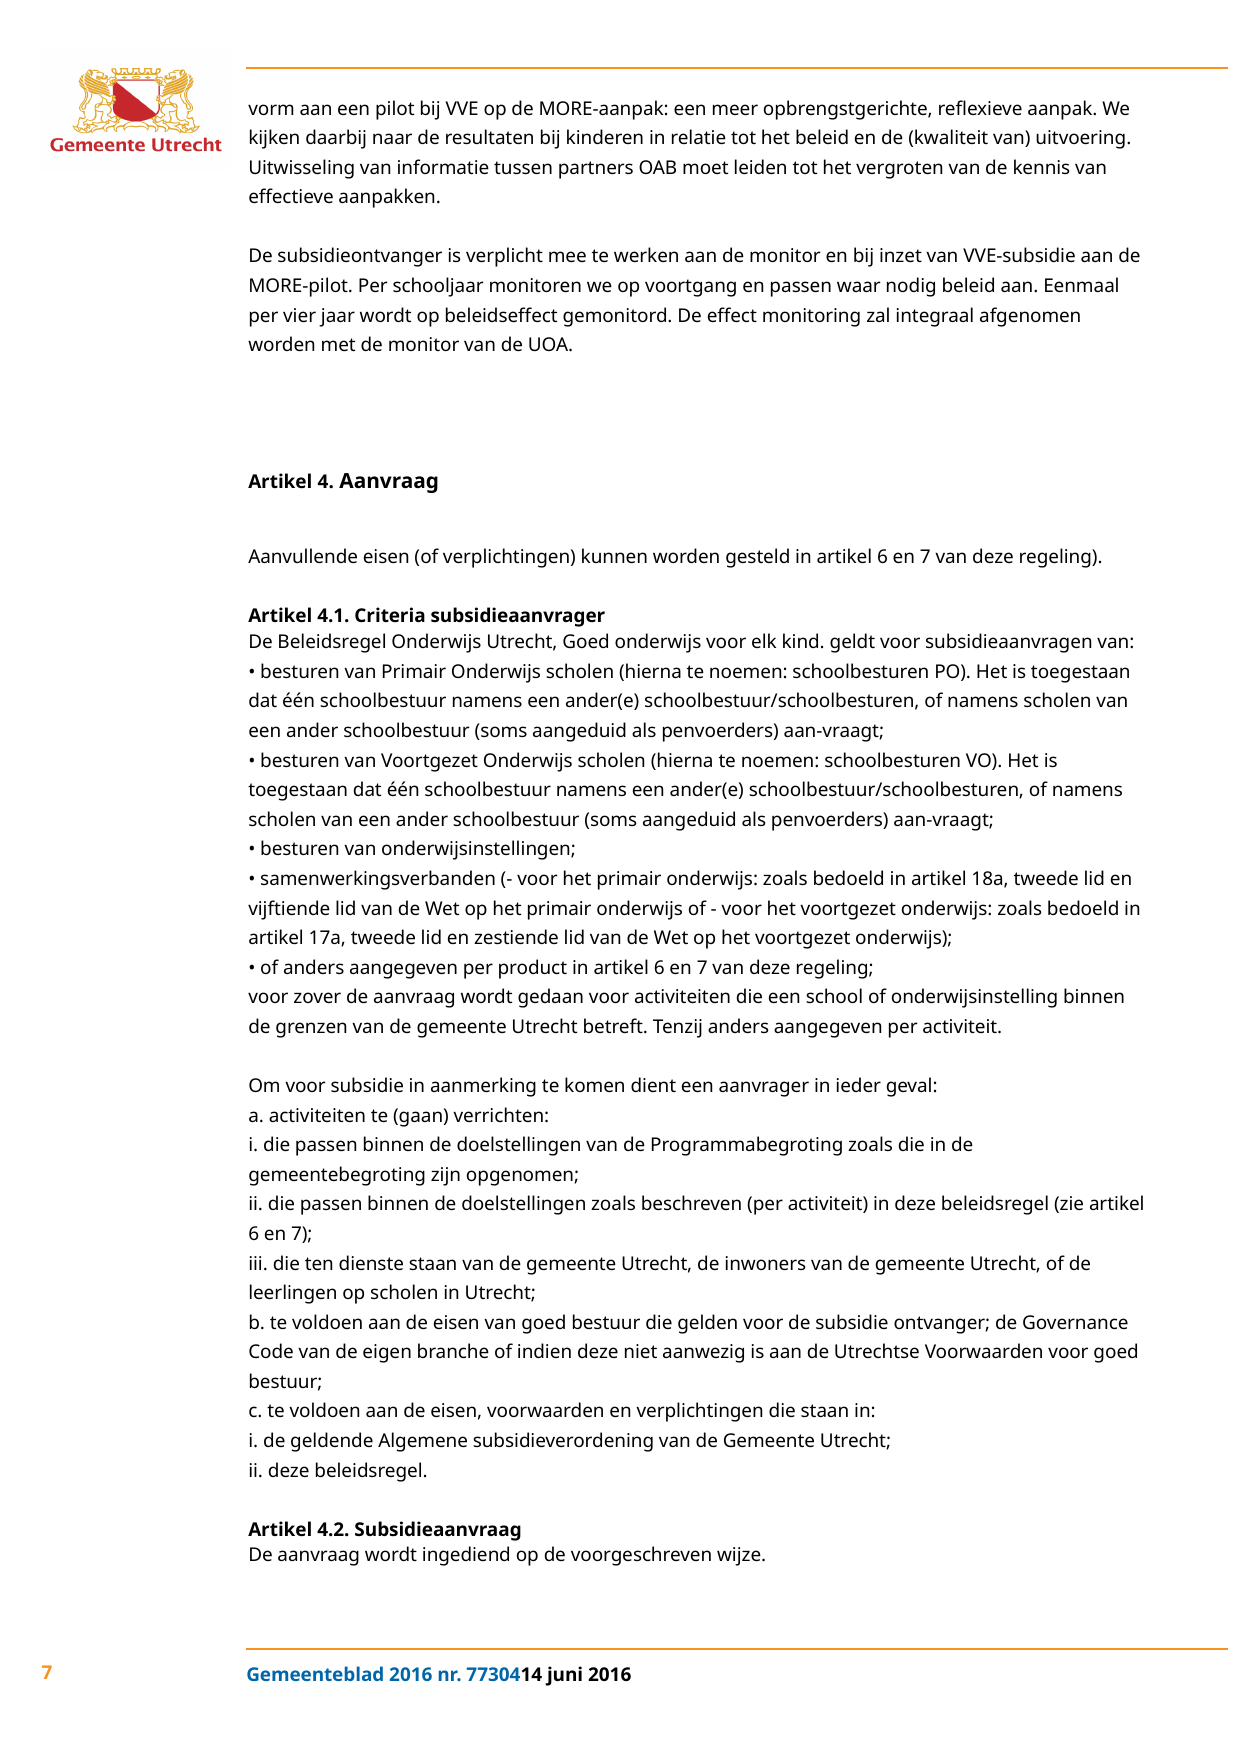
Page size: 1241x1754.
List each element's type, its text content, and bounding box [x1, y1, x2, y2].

text • besturen van onderwijsinstellingen; [248, 836, 1152, 861]
text Artikel 4.2. Subsidieaanvraag [248, 1516, 1152, 1542]
text i. de geldende Algemene subsidieverordening van de Gemeente Utrecht; [248, 1427, 1152, 1453]
text Aanvullende eisen (of verplichtingen) kunnen worden gesteld in artikel 6 en 7 van deze regeling). [248, 543, 1152, 569]
text De subsidieontvanger is verplicht mee te werken aan de monitor en bij inzet van VVE-subsidie aan de MORE-pilot. Per schooljaar monitoren we op voortgang en passen waar nodig beleid aan. Eenmaal per vier jaar wordt op beleidseffect gemonitord. De effect monitoring zal integraal afgenomen worden met de monitor van de UOA. [248, 243, 1152, 357]
text • besturen van Voortgezet Onderwijs scholen (hierna te noemen: schoolbesturen VO). Het is toegestaan dat één schoolbestuur namens een ander(e) schoolbestuur/schoolbesturen, of namens scholen van een ander schoolbestuur (soms aangeduid als penvoerders) aan-vraagt; [248, 747, 1152, 832]
text a. activiteiten te (gaan) verrichten: [248, 1102, 1152, 1127]
text voor zover de aanvraag wordt gedaan voor activiteiten die een school of onderwijsinstelling binnen de grenzen van de gemeente Utrecht betreft. Tenzij anders aangegeven per activiteit. [248, 983, 1152, 1039]
text Om voor subsidie in aanmerking te komen dient een aanvrager in ieder geval: [248, 1072, 1152, 1098]
text De Beleidsregel Onderwijs Utrecht, Goed onderwijs voor elk kind. geldt voor subsidieaanvragen van: [248, 628, 1152, 654]
text ii. deze beleidsregel. [248, 1457, 1152, 1482]
text • samenwerkingsverbanden (- voor het primair onderwijs: zoals bedoeld in artikel 18a, tweede lid en vijftiende lid van de Wet op het primair onderwijs of - voor het voortgezet onderwijs: zoals bedoeld in artikel 17a, tweede lid en zestiende lid van de Wet op het voortgezet onderwijs); [248, 865, 1152, 950]
text c. te voldoen aan de eisen, voorwaarden en verplichtingen die staan in: [248, 1398, 1152, 1423]
text iii. die ten dienste staan van de gemeente Utrecht, de inwoners van de gemeente Utrecht, of de leerlingen op scholen in Utrecht; [248, 1250, 1152, 1305]
text Artikel 4.1. Criteria subsidieaanvrager [248, 603, 1152, 628]
text ii. die passen binnen de doelstellingen zoals beschreven (per activiteit) in deze beleidsregel (zie artikel 6 en 7); [248, 1191, 1152, 1246]
text Artikel 4. Aanvraag [248, 466, 1152, 494]
text vorm aan een pilot bij VVE op de MORE-aanpak: een meer opbrengstgerichte, reflexieve aanpak. We kijken daarbij naar de resultaten bij kinderen in relatie tot het beleid en de (kwaliteit van) uitvoering. Uitwisseling van informatie tussen partners OAB moet leiden tot het vergroten van de kennis van effectieve aanpakken. [248, 95, 1152, 209]
text De aanvraag wordt ingediend op de voorgeschreven wijze. [248, 1542, 1152, 1567]
text b. te voldoen aan de eisen van goed bestuur die gelden voor de subsidie ontvanger; de Governance Code van de eigen branche of indien deze niet aanwezig is aan de Utrechtse Voorwaarden voor goed bestuur; [248, 1309, 1152, 1394]
text • of anders aangegeven per product in artikel 6 en 7 van deze regeling; [248, 954, 1152, 979]
text i. die passen binnen de doelstellingen van de Programmabegroting zoals die in de gemeentebegroting zijn opgenomen; [248, 1131, 1152, 1187]
text • besturen van Primair Onderwijs scholen (hierna te noemen: schoolbesturen PO). Het is toegestaan dat één schoolbestuur namens een ander(e) schoolbestuur/schoolbesturen, of namens scholen van een ander schoolbestuur (soms aangeduid als penvoerders) aan-vraagt; [248, 658, 1152, 743]
picture [41, 47, 231, 172]
